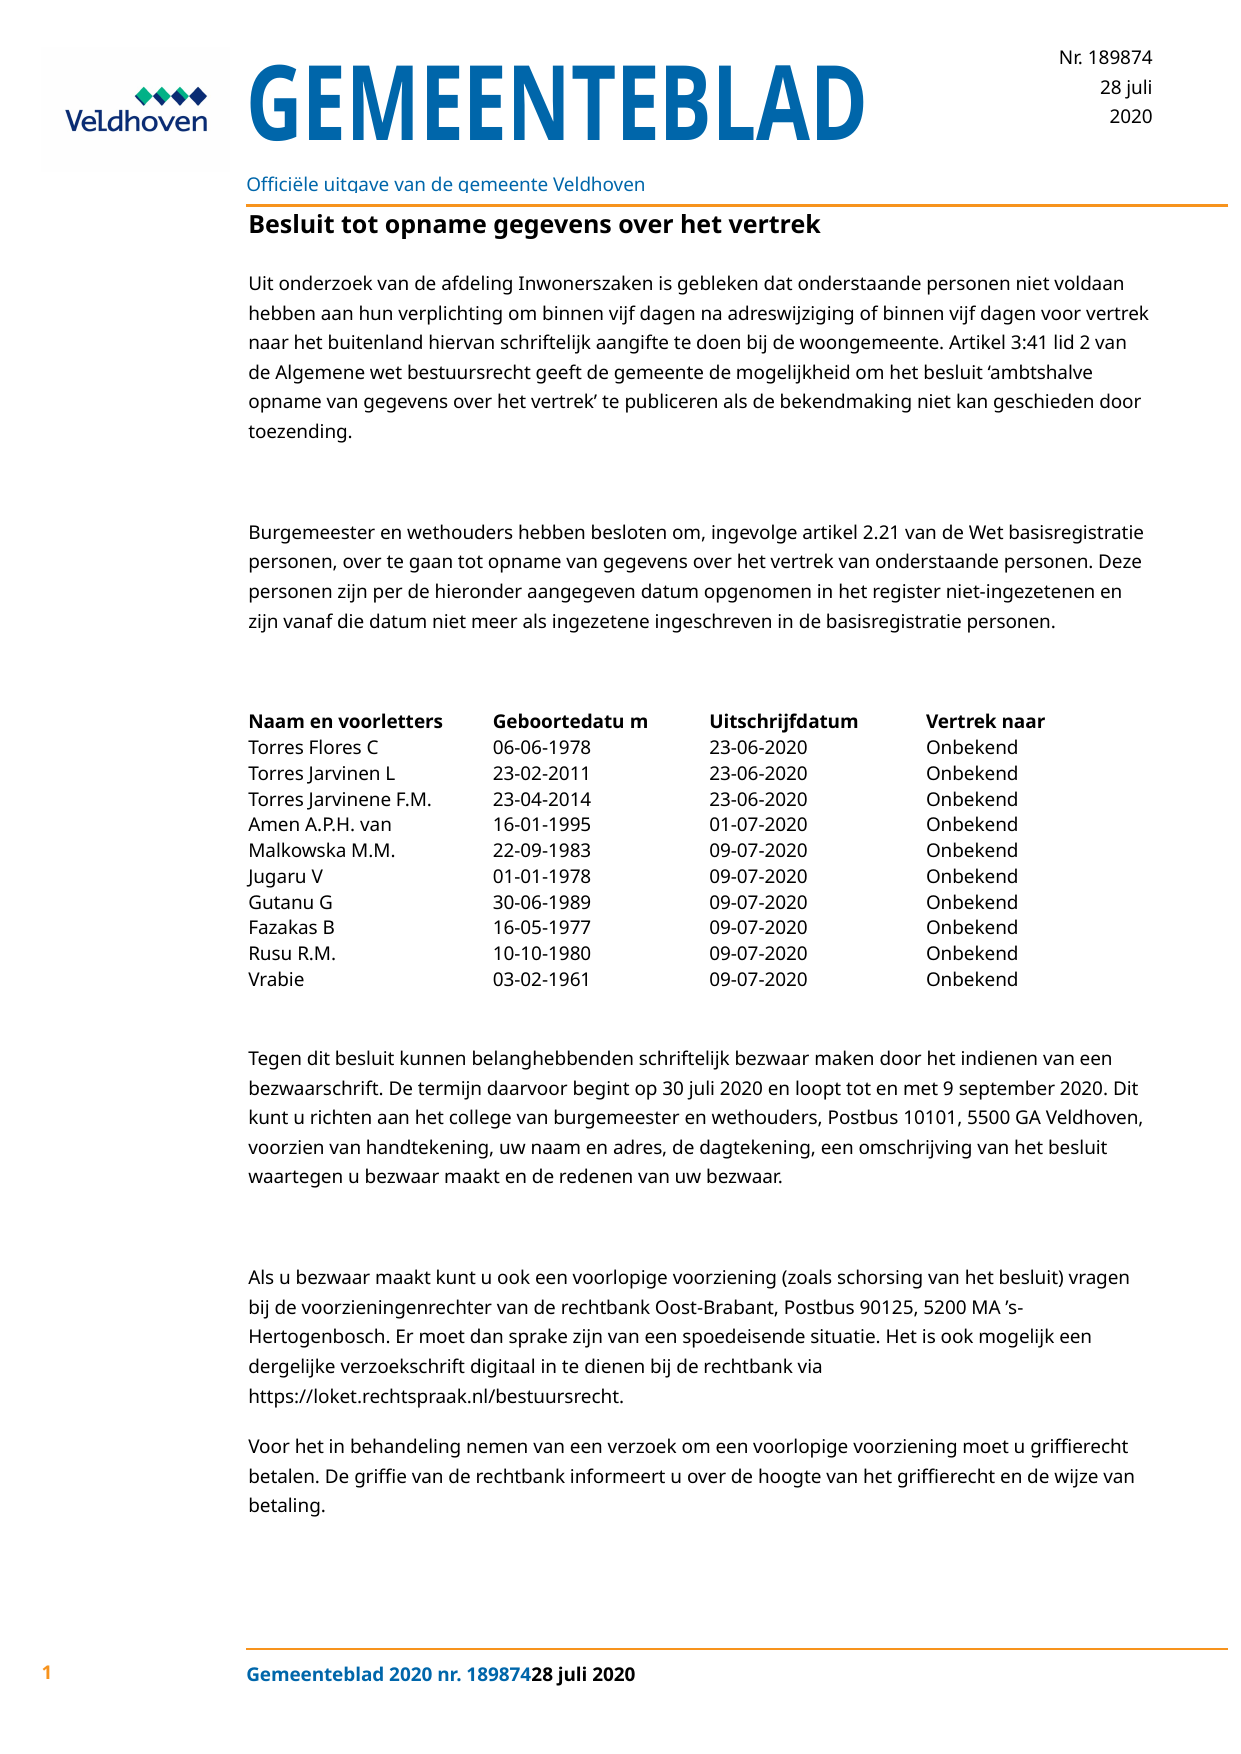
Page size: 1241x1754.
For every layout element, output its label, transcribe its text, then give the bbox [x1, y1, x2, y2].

table_cell Onbekend [926, 786, 1152, 812]
table_cell Malkowska M.M. [248, 838, 493, 863]
table_cell 06-06-1978 [493, 735, 709, 760]
table_cell Onbekend [926, 838, 1152, 863]
text Uit onderzoek van de afdeling Inwonerszaken is gebleken dat onderstaande personen niet voldaan hebben aan hun verplichting om binnen vijf dagen na adreswijziging of binnen vijf dagen voor vertrek naar het buitenland hiervan schriftelijk aangifte te doen bij de woongemeente. Artikel 3:41 lid 2 van de Algemene wet bestuursrecht geeft de gemeente de mogelijkheid om het besluit ‘ambtshalve opname van gegevens over het vertrek’ te publiceren als de bekendmaking niet kan geschieden door toezending. [248, 270, 1152, 444]
table_cell Onbekend [926, 735, 1152, 760]
table_cell Onbekend [926, 915, 1152, 940]
table_cell Torres Flores C [248, 735, 493, 760]
table_cell 03-02-1961 [493, 966, 709, 992]
text Tegen dit besluit kunnen belanghebbenden schriftelijk bezwaar maken door het indienen van een bezwaarschrift. De termijn daarvoor begint op 30 juli 2020 en loopt tot en met 9 september 2020. Dit kunt u richten aan het college van burgemeester en wethouders, Postbus 10101, 5500 GA Veldhoven, voorzien van handtekening, uw naam en adres, de dagtekening, een omschrijving van het besluit waartegen u bezwaar maakt en de redenen van uw bezwaar. [248, 1045, 1152, 1189]
table_cell 01-01-1978 [493, 863, 709, 889]
table_cell 23-04-2014 [493, 786, 709, 812]
table_cell 23-06-2020 [709, 786, 926, 812]
text Burgemeester en wethouders hebben besloten om, ingevolge artikel 2.21 van de Wet basisregistratie personen, over te gaan tot opname van gegevens over het vertrek van onderstaande personen. Deze personen zijn per de hieronder aangegeven datum opgenomen in het register niet-ingezetenen en zijn vanaf die datum niet meer als ingezetene ingeschreven in de basisregistratie personen. [248, 519, 1152, 633]
table_cell 10-10-1980 [493, 940, 709, 966]
table_cell Amen A.P.H. van [248, 812, 493, 837]
table_cell Fazakas B [248, 915, 493, 940]
table_cell 16-05-1977 [493, 915, 709, 940]
table_cell Onbekend [926, 940, 1152, 966]
table_cell 09-07-2020 [709, 915, 926, 940]
table_cell 09-07-2020 [709, 889, 926, 914]
table_header Vertrek naar [926, 709, 1152, 734]
table_cell Onbekend [926, 889, 1152, 914]
table_cell Vrabie [248, 966, 493, 992]
table_header Naam en voorletters [248, 709, 493, 734]
table_cell 22-09-1983 [493, 838, 709, 863]
table_cell 23-06-2020 [709, 735, 926, 760]
table_cell 30-06-1989 [493, 889, 709, 914]
table_cell Rusu R.M. [248, 940, 493, 966]
table_cell Torres Jarvinen L [248, 760, 493, 786]
table_cell 23-02-2011 [493, 760, 709, 786]
table_cell 09-07-2020 [709, 966, 926, 992]
text Voor het in behandeling nemen van een verzoek om een voorlopige voorziening moet u griffierecht betalen. De griffie van de rechtbank informeert u over de hoogte van het griffierecht en de wijze van betaling. [248, 1433, 1152, 1518]
table_cell Torres Jarvinene F.M. [248, 786, 493, 812]
table_header Uitschrijfdatum [709, 709, 926, 734]
text Als u bezwaar maakt kunt u ook een voorlopige voorziening (zoals schorsing van het besluit) vragen bij de voorzieningenrechter van de rechtbank Oost-Brabant, Postbus 90125, 5200 MA ’s-Hertogenbosch. Er moet dan sprake zijn van een spoedeisende situatie. Het is ook mogelijk een dergelijke verzoekschrift digitaal in te dienen bij de rechtbank via https://loket.rechtspraak.nl/bestuursrecht. [248, 1264, 1152, 1409]
table_cell Onbekend [926, 966, 1152, 992]
table_cell 23-06-2020 [709, 760, 926, 786]
table_header Geboortedatu m [493, 709, 709, 734]
table_cell Onbekend [926, 760, 1152, 786]
table_cell 09-07-2020 [709, 838, 926, 863]
table_cell 09-07-2020 [709, 863, 926, 889]
text Besluit tot opname gegevens over het vertrek [248, 207, 1152, 241]
table_cell 09-07-2020 [709, 940, 926, 966]
table_cell 16-01-1995 [493, 812, 709, 837]
table_cell Jugaru V [248, 863, 493, 889]
table_cell Onbekend [926, 863, 1152, 889]
table_cell Gutanu G [248, 889, 493, 914]
table_cell Onbekend [926, 812, 1152, 837]
table_cell 01-07-2020 [709, 812, 926, 837]
picture [41, 47, 231, 172]
